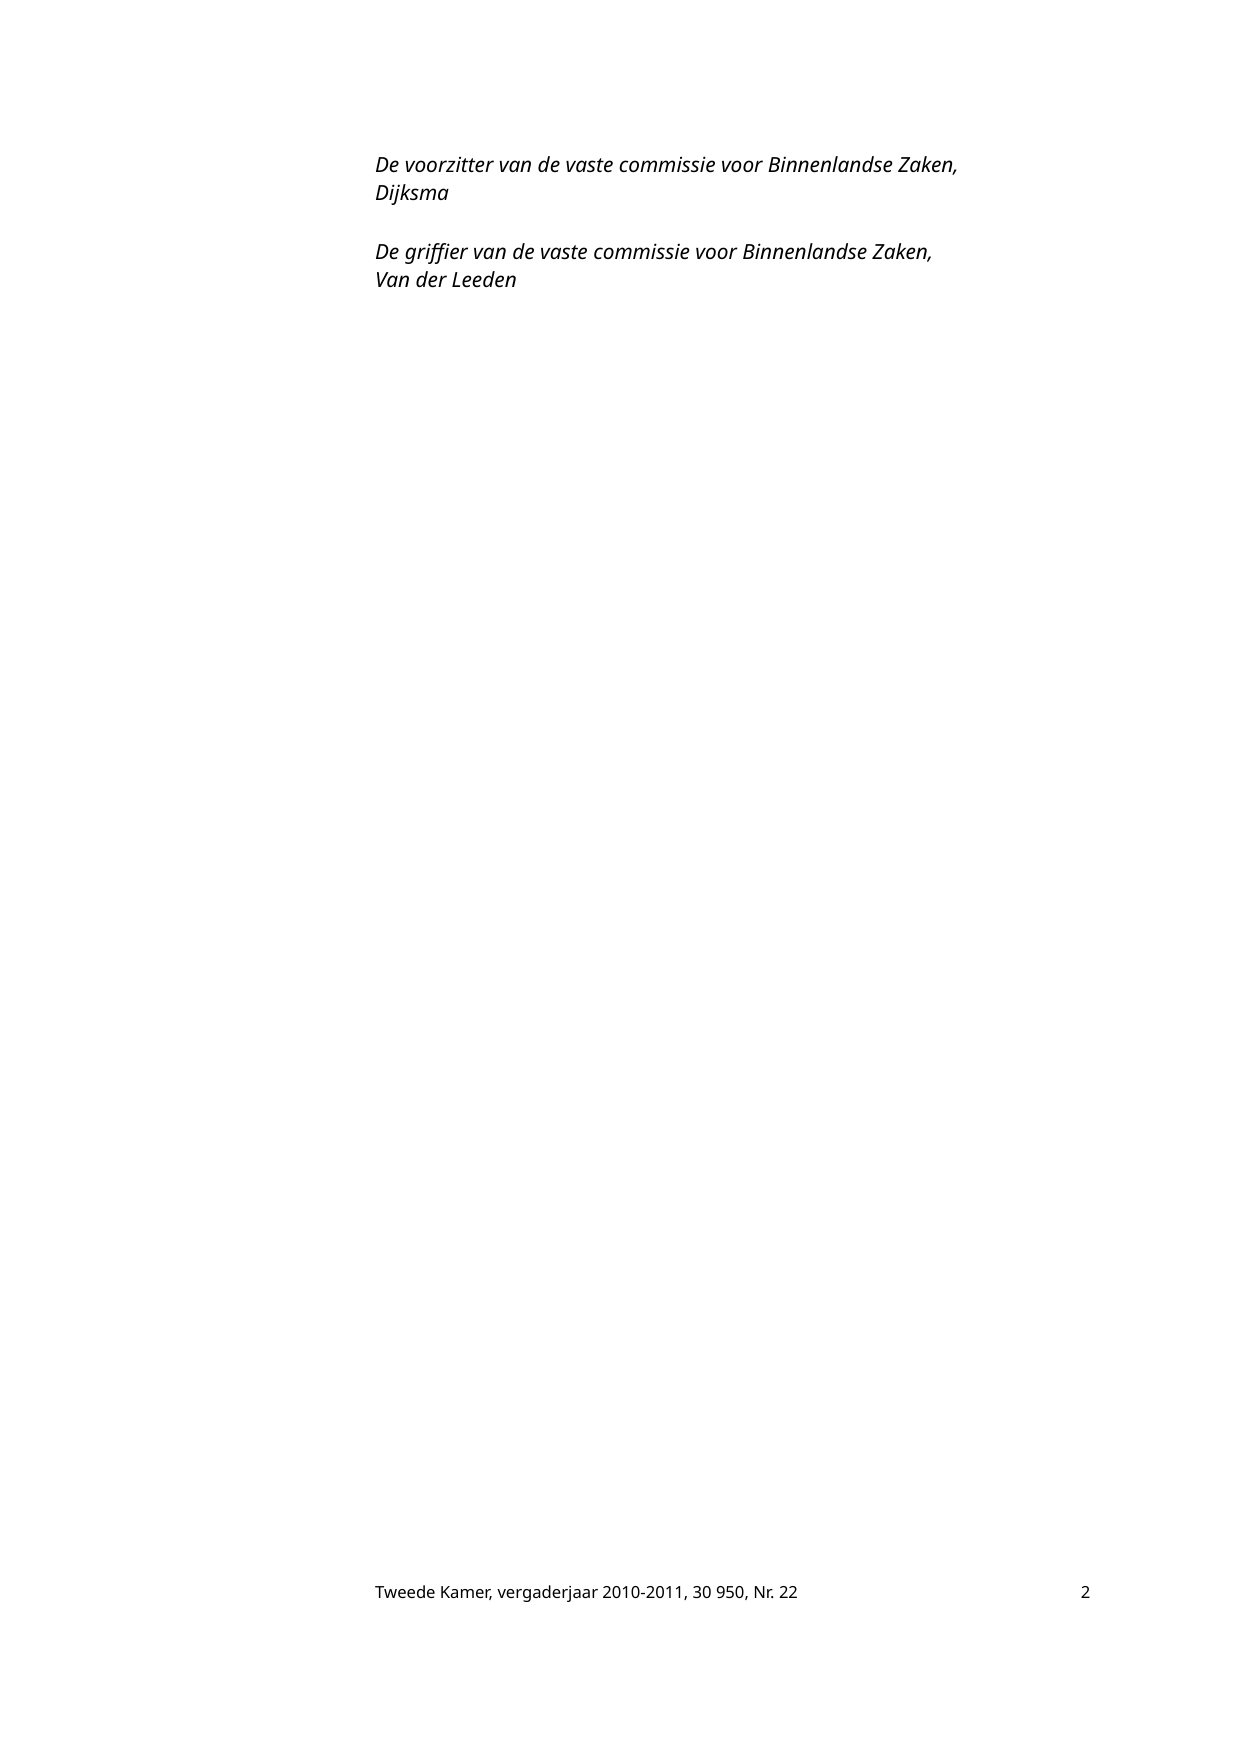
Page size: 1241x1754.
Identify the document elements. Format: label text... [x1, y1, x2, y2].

text De griffier van de vaste commissie voor Binnenlandse Zaken, [375, 237, 1090, 265]
text Dijksma [375, 178, 1090, 207]
text De voorzitter van de vaste commissie voor Binnenlandse Zaken, [375, 150, 1090, 178]
text Van der Leeden [375, 265, 1090, 294]
